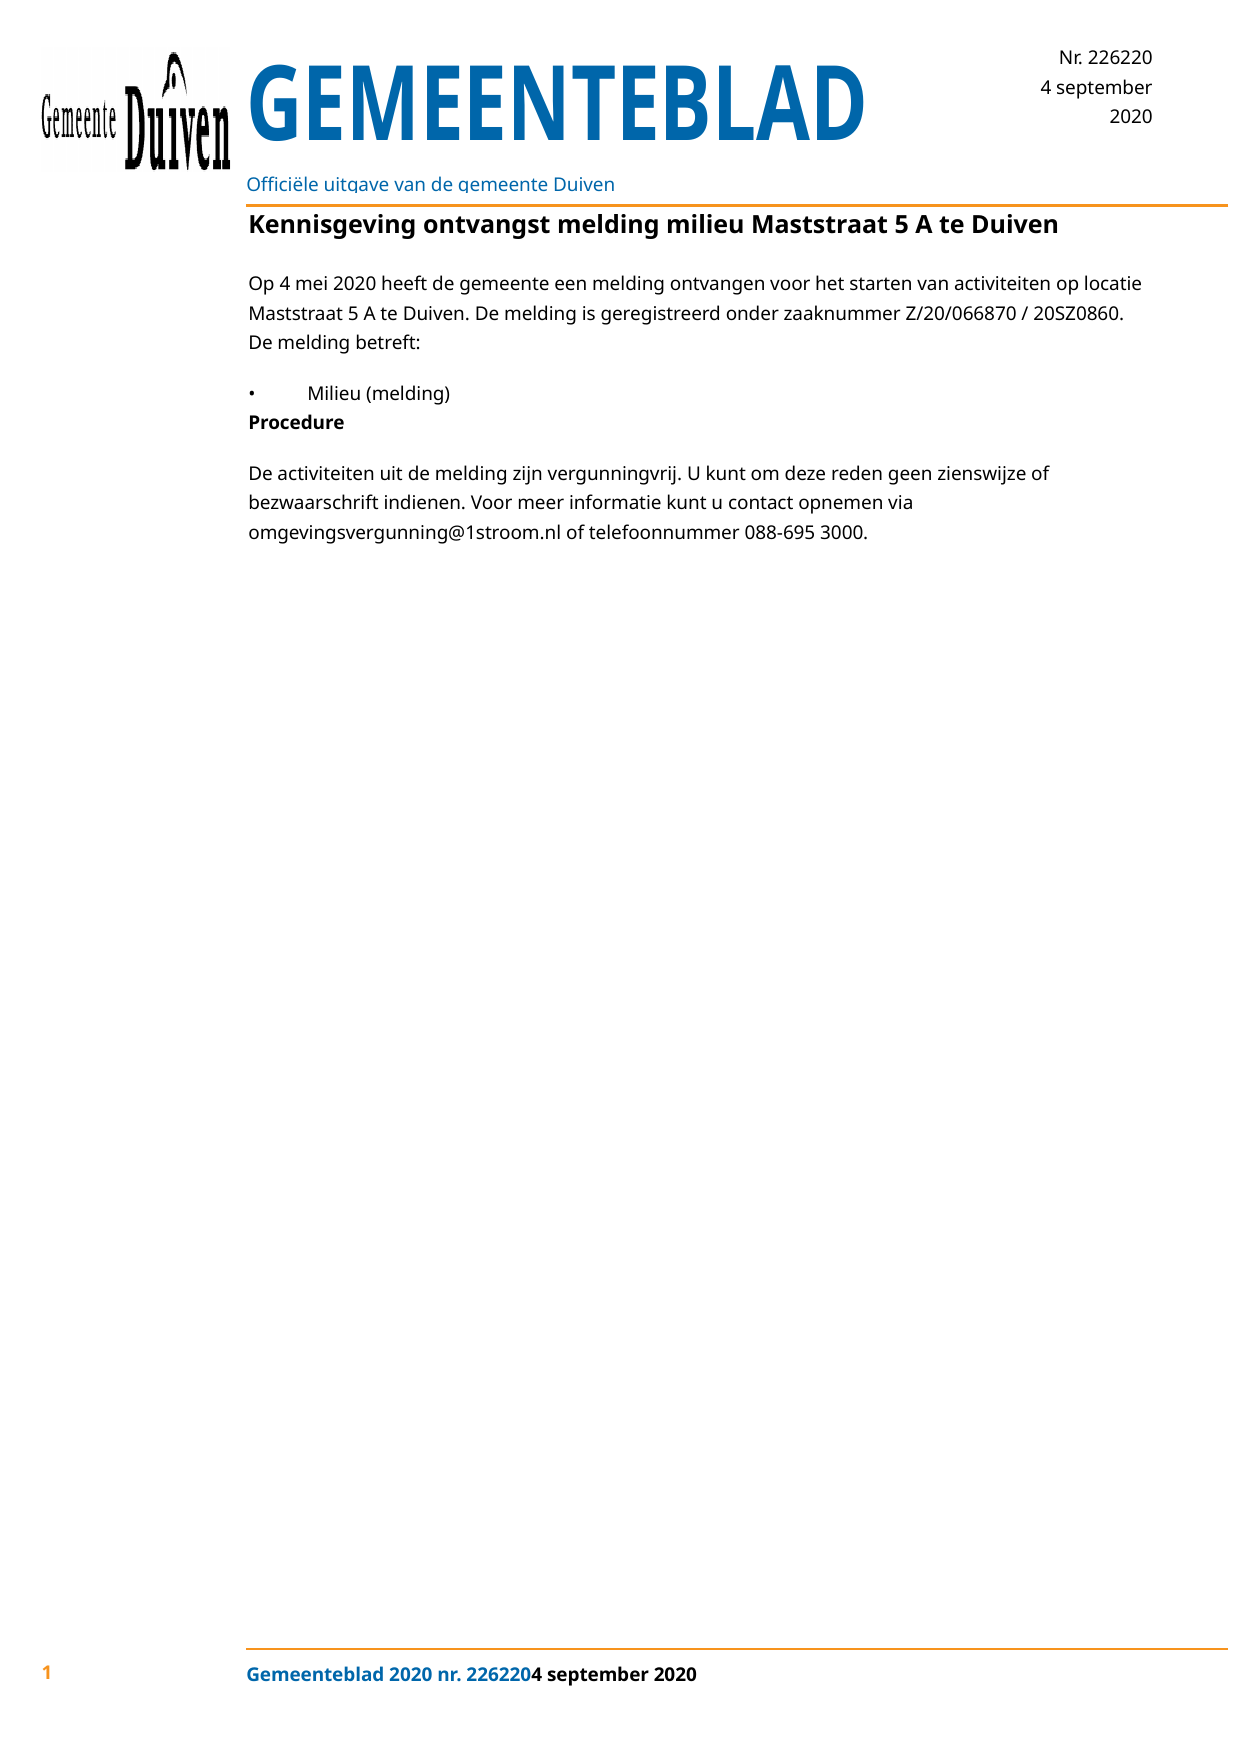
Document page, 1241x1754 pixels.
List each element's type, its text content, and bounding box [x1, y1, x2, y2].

list Milieu (melding) [248, 380, 1152, 406]
text Op 4 mei 2020 heeft de gemeente een melding ontvangen voor het starten van activiteiten op locatie Maststraat 5 A te Duiven. De melding is geregistreerd onder zaaknummer Z/20/066870 / 20SZ0860. De melding betreft: [248, 270, 1152, 355]
picture [41, 47, 231, 172]
text De activiteiten uit de melding zijn vergunningvrij. U kunt om deze reden geen zienswijze of bezwaarschrift indienen. Voor meer informatie kunt u contact opnemen via omgevingsvergunning@1stroom.nl of telefoonnummer 088-695 3000. [248, 460, 1152, 545]
text Kennisgeving ontvangst melding milieu Maststraat 5 A te Duiven [248, 207, 1152, 241]
text Procedure [248, 409, 1152, 435]
